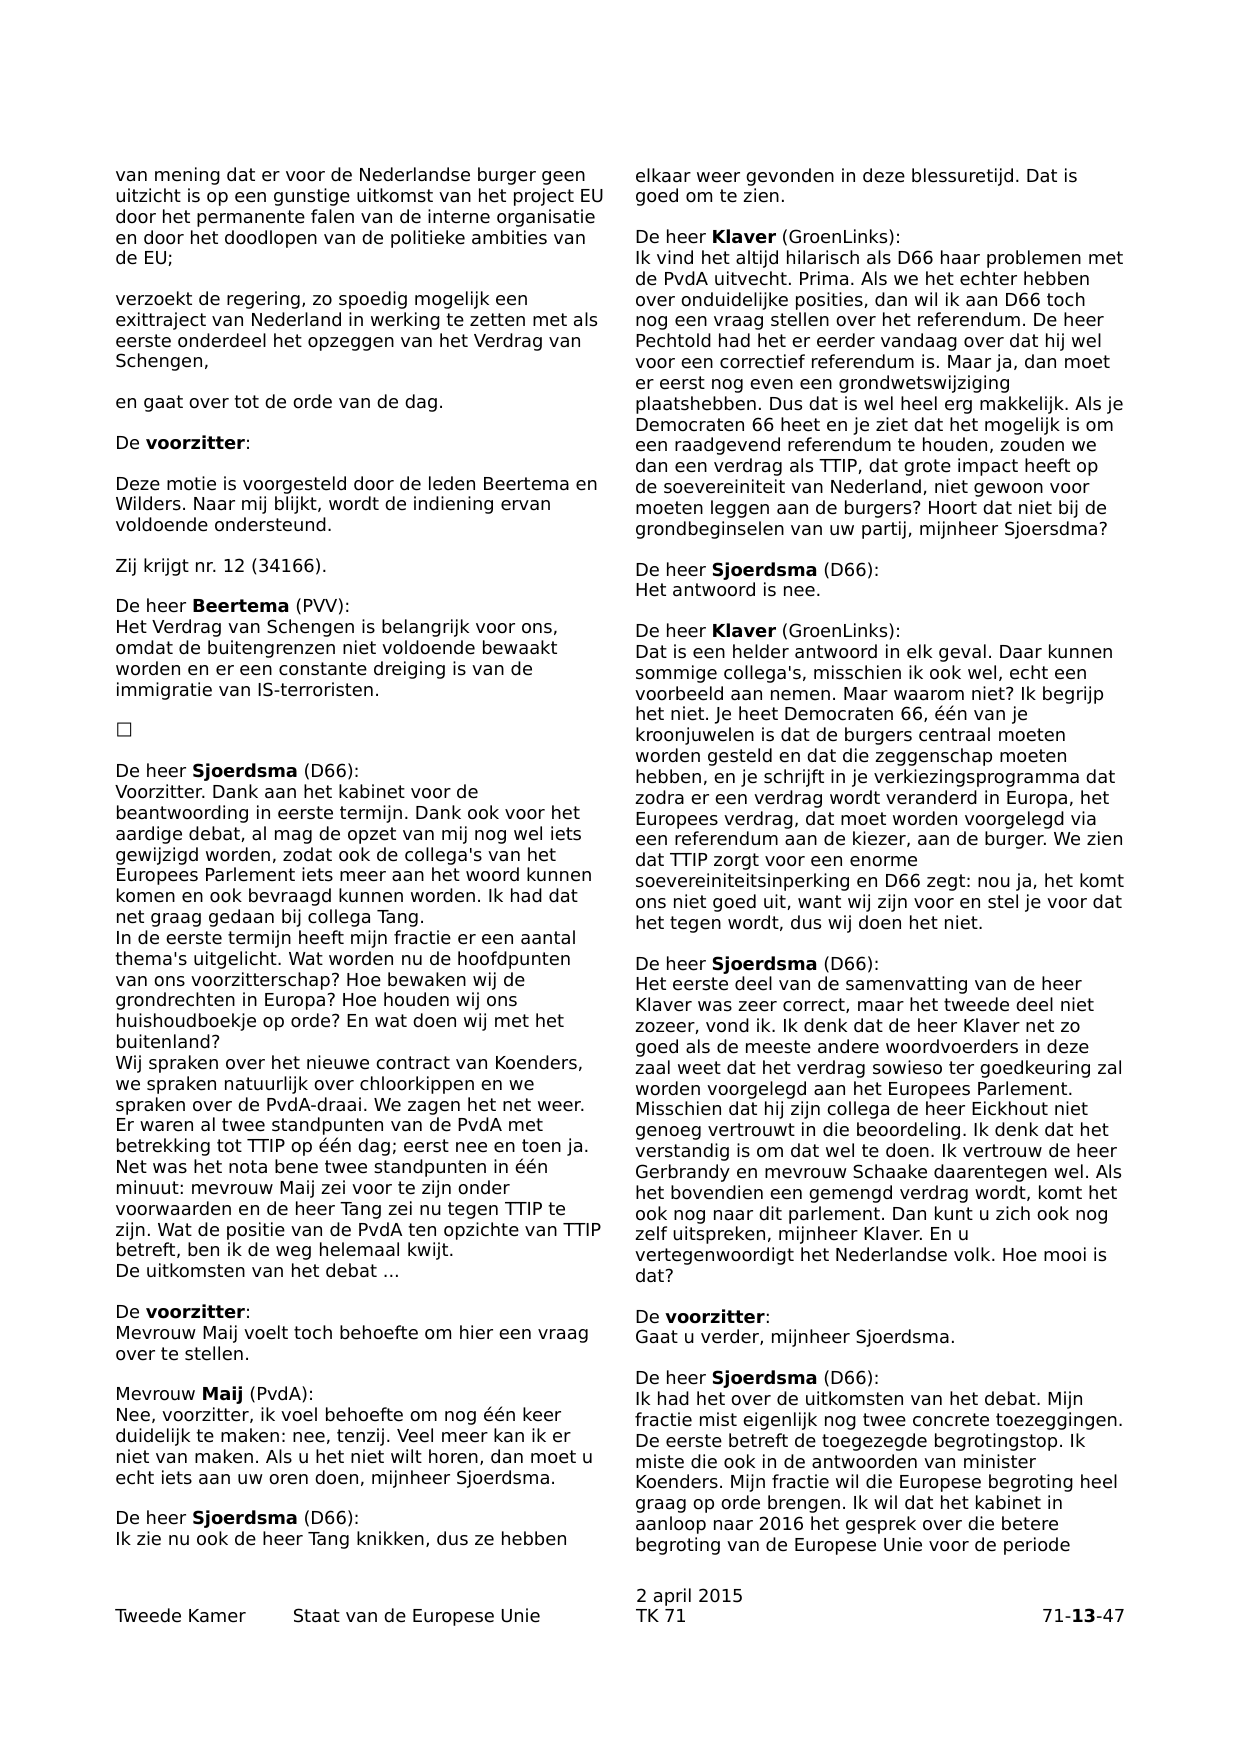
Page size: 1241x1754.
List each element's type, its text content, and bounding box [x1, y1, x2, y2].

text Mevrouw Maij voelt toch behoefte om hier een vraag over te stellen. [115, 1322, 605, 1364]
text De heer Beertema (PVV): [115, 596, 605, 617]
text Nee, voorzitter, ik voel behoefte om nog één keer duidelijk te maken: nee, tenzij. Veel meer kan ik er niet van maken. Als u het niet wilt horen, dan moet u echt iets aan uw oren doen, mijnheer Sjoerdsma. [115, 1405, 605, 1488]
text Deze motie is voorgesteld door de leden Beertema en Wilders. Naar mij blijkt, wordt de indiening ervan voldoende ondersteund. [115, 473, 605, 536]
text Zij krijgt nr. 12 (34166). [115, 556, 605, 576]
text van mening dat er voor de Nederlandse burger geen uitzicht is op een gunstige uitkomst van het project EU door het permanente falen van de interne organisatie en door het doodlopen van de politieke ambities van de EU; [115, 165, 605, 269]
text Ik had het over de uitkomsten van het debat. Mijn fractie mist eigenlijk nog twee concrete toezeggingen. De eerste betreft de toegezegde begrotingstop. Ik miste die ook in de antwoorden van minister Koenders. Mijn fractie wil die Europese begroting heel graag op orde brengen. Ik wil dat het kabinet in aanloop naar 2016 het gesprek over die betere begroting van de Europese Unie voor de periode [635, 1389, 1125, 1556]
text elkaar weer gevonden in deze blessuretijd. Dat is goed om te zien. [635, 165, 1125, 207]
text verzoekt de regering, zo spoedig mogelijk een exittraject van Nederland in werking te zetten met als eerste onderdeel het opzeggen van het Verdrag van Schengen, [115, 289, 605, 372]
text Gaat u verder, mijnheer Sjoerdsma. [635, 1327, 1125, 1348]
text De uitkomsten van het debat ... [115, 1261, 605, 1282]
text Ik vind het altijd hilarisch als D66 haar problemen met de PvdA uitvecht. Prima. Als we het echter hebben over onduidelijke posities, dan wil ik aan D66 toch nog een vraag stellen over het referendum. De heer Pechtold had het er eerder vandaag over dat hij wel voor een correctief referendum is. Maar ja, dan moet er eerst nog even een grondwetswijziging plaatshebben. Dus dat is wel heel erg makkelijk. Als je Democraten 66 heet en je ziet dat het mogelijk is om een raadgevend referendum te houden, zouden we dan een verdrag als TTIP, dat grote impact heeft op de soevereiniteit van Nederland, niet gewoon voor moeten leggen aan de burgers? Hoort dat niet bij de grondbeginselen van uw partij, mijnheer Sjoersdma? [635, 248, 1125, 539]
text Dat is een helder antwoord in elk geval. Daar kunnen sommige collega's, misschien ik ook wel, echt een voorbeeld aan nemen. Maar waarom niet? Ik begrijp het niet. Je heet Democraten 66, één van je kroonjuwelen is dat de burgers centraal moeten worden gesteld en dat die zeggenschap moeten hebben, en je schrijft in je verkiezingsprogramma dat zodra er een verdrag wordt veranderd in Europa, het Europees verdrag, dat moet worden voorgelegd via een referendum aan de kiezer, aan de burger. We zien dat TTIP zorgt voor een enorme soevereiniteitsinperking en D66 zegt: nou ja, het komt ons niet goed uit, want wij zijn voor en stel je voor dat het tegen wordt, dus wij doen het niet. [635, 642, 1125, 933]
text De heer Klaver (GroenLinks): [635, 621, 1125, 642]
text In de eerste termijn heeft mijn fractie er een aantal thema's uitgelicht. Wat worden nu de hoofdpunten van ons voorzitterschap? Hoe bewaken wij de grondrechten in Europa? Hoe houden wij ons huishoudboekje op orde? En wat doen wij met het buitenland? [115, 928, 605, 1053]
text De heer Klaver (GroenLinks): [635, 227, 1125, 248]
text De heer Sjoerdsma (D66): [635, 559, 1125, 580]
text ⬜ [115, 720, 605, 741]
text Het eerste deel van de samenvatting van de heer Klaver was zeer correct, maar het tweede deel niet zozeer, vond ik. Ik denk dat de heer Klaver net zo goed als de meeste andere woordvoerders in deze zaal weet dat het verdrag sowieso ter goedkeuring zal worden voorgelegd aan het Europees Parlement. Misschien dat hij zijn collega de heer Eickhout niet genoeg vertrouwt in die beoordeling. Ik denk dat het verstandig is om dat wel te doen. Ik vertrouw de heer Gerbrandy en mevrouw Schaake daarentegen wel. Als het bovendien een gemengd verdrag wordt, komt het ook nog naar dit parlement. Dan kunt u zich ook nog zelf uitspreken, mijnheer Klaver. En u vertegenwoordigt het Nederlandse volk. Hoe mooi is dat? [635, 974, 1125, 1287]
text De voorzitter: [115, 1302, 605, 1322]
text De heer Sjoerdsma (D66): [635, 953, 1125, 974]
text De heer Sjoerdsma (D66): [115, 1508, 605, 1529]
text en gaat over tot de orde van de dag. [115, 392, 605, 413]
text Ik zie nu ook de heer Tang knikken, dus ze hebben [115, 1529, 605, 1550]
text Wij spraken over het nieuwe contract van Koenders, we spraken natuurlijk over chloorkippen en we spraken over de PvdA-draai. We zagen het net weer. Er waren al twee standpunten van de PvdA met betrekking tot TTIP op één dag; eerst nee en toen ja. Net was het nota bene twee standpunten in één minuut: mevrouw Maij zei voor te zijn onder voorwaarden en de heer Tang zei nu tegen TTIP te zijn. Wat de positie van de PvdA ten opzichte van TTIP betreft, ben ik de weg helemaal kwijt. [115, 1053, 605, 1261]
text Het antwoord is nee. [635, 580, 1125, 601]
text De heer Sjoerdsma (D66): [635, 1368, 1125, 1389]
text Het Verdrag van Schengen is belangrijk voor ons, omdat de buitengrenzen niet voldoende bewaakt worden en er een constante dreiging is van de immigratie van IS-terroristen. [115, 617, 605, 700]
text De heer Sjoerdsma (D66): [115, 761, 605, 782]
text De voorzitter: [635, 1307, 1125, 1327]
text Voorzitter. Dank aan het kabinet voor de beantwoording in eerste termijn. Dank ook voor het aardige debat, al mag de opzet van mij nog wel iets gewijzigd worden, zodat ook de collega's van het Europees Parlement iets meer aan het woord kunnen komen en ook bevraagd kunnen worden. Ik had dat net graag gedaan bij collega Tang. [115, 782, 605, 928]
text Mevrouw Maij (PvdA): [115, 1384, 605, 1405]
text De voorzitter: [115, 433, 605, 453]
